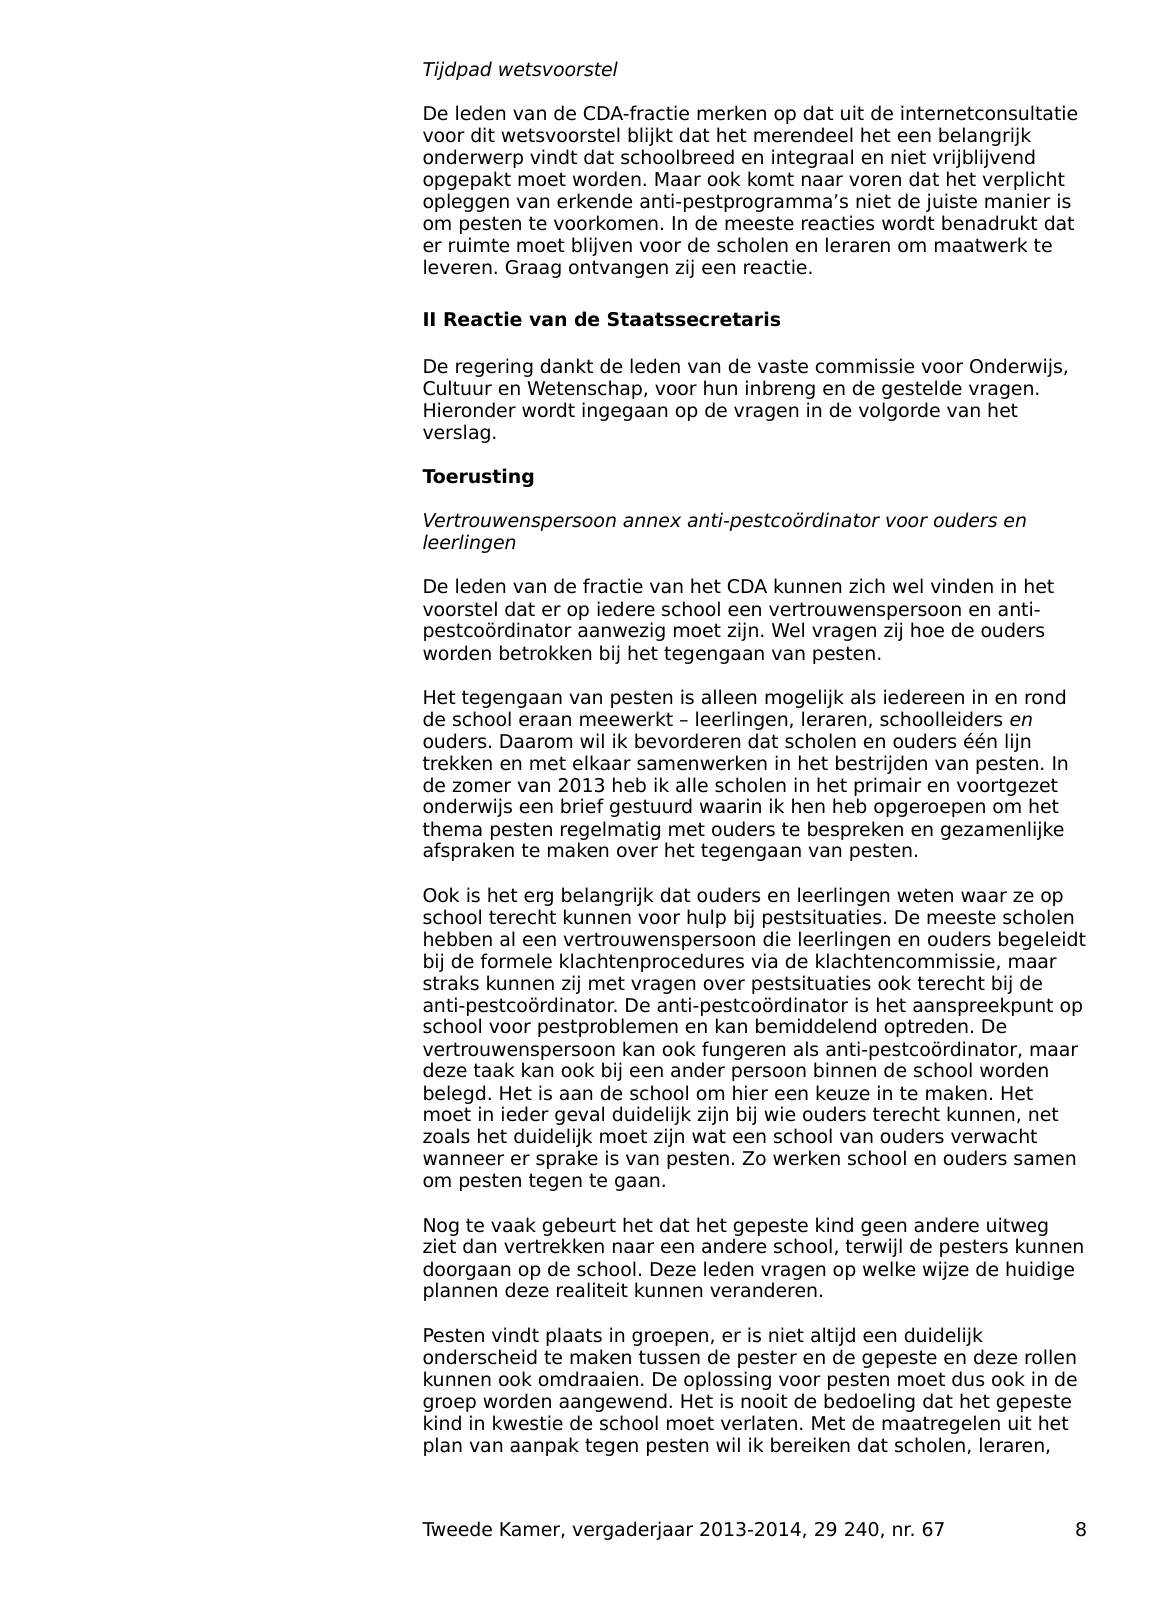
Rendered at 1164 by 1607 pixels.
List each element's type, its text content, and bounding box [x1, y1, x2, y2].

text Het tegengaan van pesten is alleen mogelijk als iedereen in en rond de school eraan meewerkt – leerlingen, leraren, schoolleiders en ouders. Daarom wil ik bevorderen dat scholen en ouders één lijn trekken en met elkaar samenwerken in het bestrijden van pesten. In de zomer van 2013 heb ik alle scholen in het primair en voortgezet onderwijs een brief gestuurd waarin ik hen heb opgeroepen om het thema pesten regelmatig met ouders te bespreken en gezamenlijke afspraken te maken over het tegengaan van pesten. [422, 687, 1087, 862]
text De regering dankt de leden van de vaste commissie voor Onderwijs, Cultuur en Wetenschap, voor hun inbreng en de gestelde vragen. Hieronder wordt ingegaan op de vragen in de volgorde van het verslag. [422, 356, 1087, 444]
subtitle Vertrouwenspersoon annex anti-pestcoördinator voor ouders en leerlingen [422, 510, 1087, 554]
subtitle Toerusting [422, 466, 1087, 488]
subtitle Tijdpad wetsvoorstel [422, 59, 1087, 81]
text Nog te vaak gebeurt het dat het gepeste kind geen andere uitweg ziet dan vertrekken naar een andere school, terwijl de pesters kunnen doorgaan op de school. Deze leden vragen op welke wijze de huidige plannen deze realiteit kunnen veranderen. [422, 1214, 1087, 1302]
text De leden van de CDA-fractie merken op dat uit de internetconsultatie voor dit wetsvoorstel blijkt dat het merendeel het een belangrijk onderwerp vindt dat schoolbreed en integraal en niet vrijblijvend opgepakt moet worden. Maar ook komt naar voren dat het verplicht opleggen van erkende anti-pestprogramma’s niet de juiste manier is om pesten te voorkomen. In de meeste reacties wordt benadrukt dat er ruimte moet blijven voor de scholen en leraren om maatwerk te leveren. Graag ontvangen zij een reactie. [422, 103, 1087, 279]
text Ook is het erg belangrijk dat ouders en leerlingen weten waar ze op school terecht kunnen voor hulp bij pestsituaties. De meeste scholen hebben al een vertrouwenspersoon die leerlingen en ouders begeleidt bij de formele klachtenprocedures via de klachtencommissie, maar straks kunnen zij met vragen over pestsituaties ook terecht bij de anti-pestcoördinator. De anti-pestcoördinator is het aanspreekpunt op school voor pestproblemen en kan bemiddelend optreden. De vertrouwenspersoon kan ook fungeren als anti-pestcoördinator, maar deze taak kan ook bij een ander persoon binnen de school worden belegd. Het is aan de school om hier een keuze in te maken. Het moet in ieder geval duidelijk zijn bij wie ouders terecht kunnen, net zoals het duidelijk moet zijn wat een school van ouders verwacht wanneer er sprake is van pesten. Zo werken school en ouders samen om pesten tegen te gaan. [422, 884, 1087, 1192]
subtitle II Reactie van de Staatssecretaris [422, 309, 1087, 331]
text Pesten vindt plaats in groepen, er is niet altijd een duidelijk onderscheid te maken tussen de pester en de gepeste en deze rollen kunnen ook omdraaien. De oplossing voor pesten moet dus ook in de groep worden aangewend. Het is nooit de bedoeling dat het gepeste kind in kwestie de school moet verlaten. Met de maatregelen uit het plan van aanpak tegen pesten wil ik bereiken dat scholen, leraren, [422, 1324, 1087, 1456]
text De leden van de fractie van het CDA kunnen zich wel vinden in het voorstel dat er op iedere school een vertrouwenspersoon en anti-pestcoördinator aanwezig moet zijn. Wel vragen zij hoe de ouders worden betrokken bij het tegengaan van pesten. [422, 576, 1087, 664]
